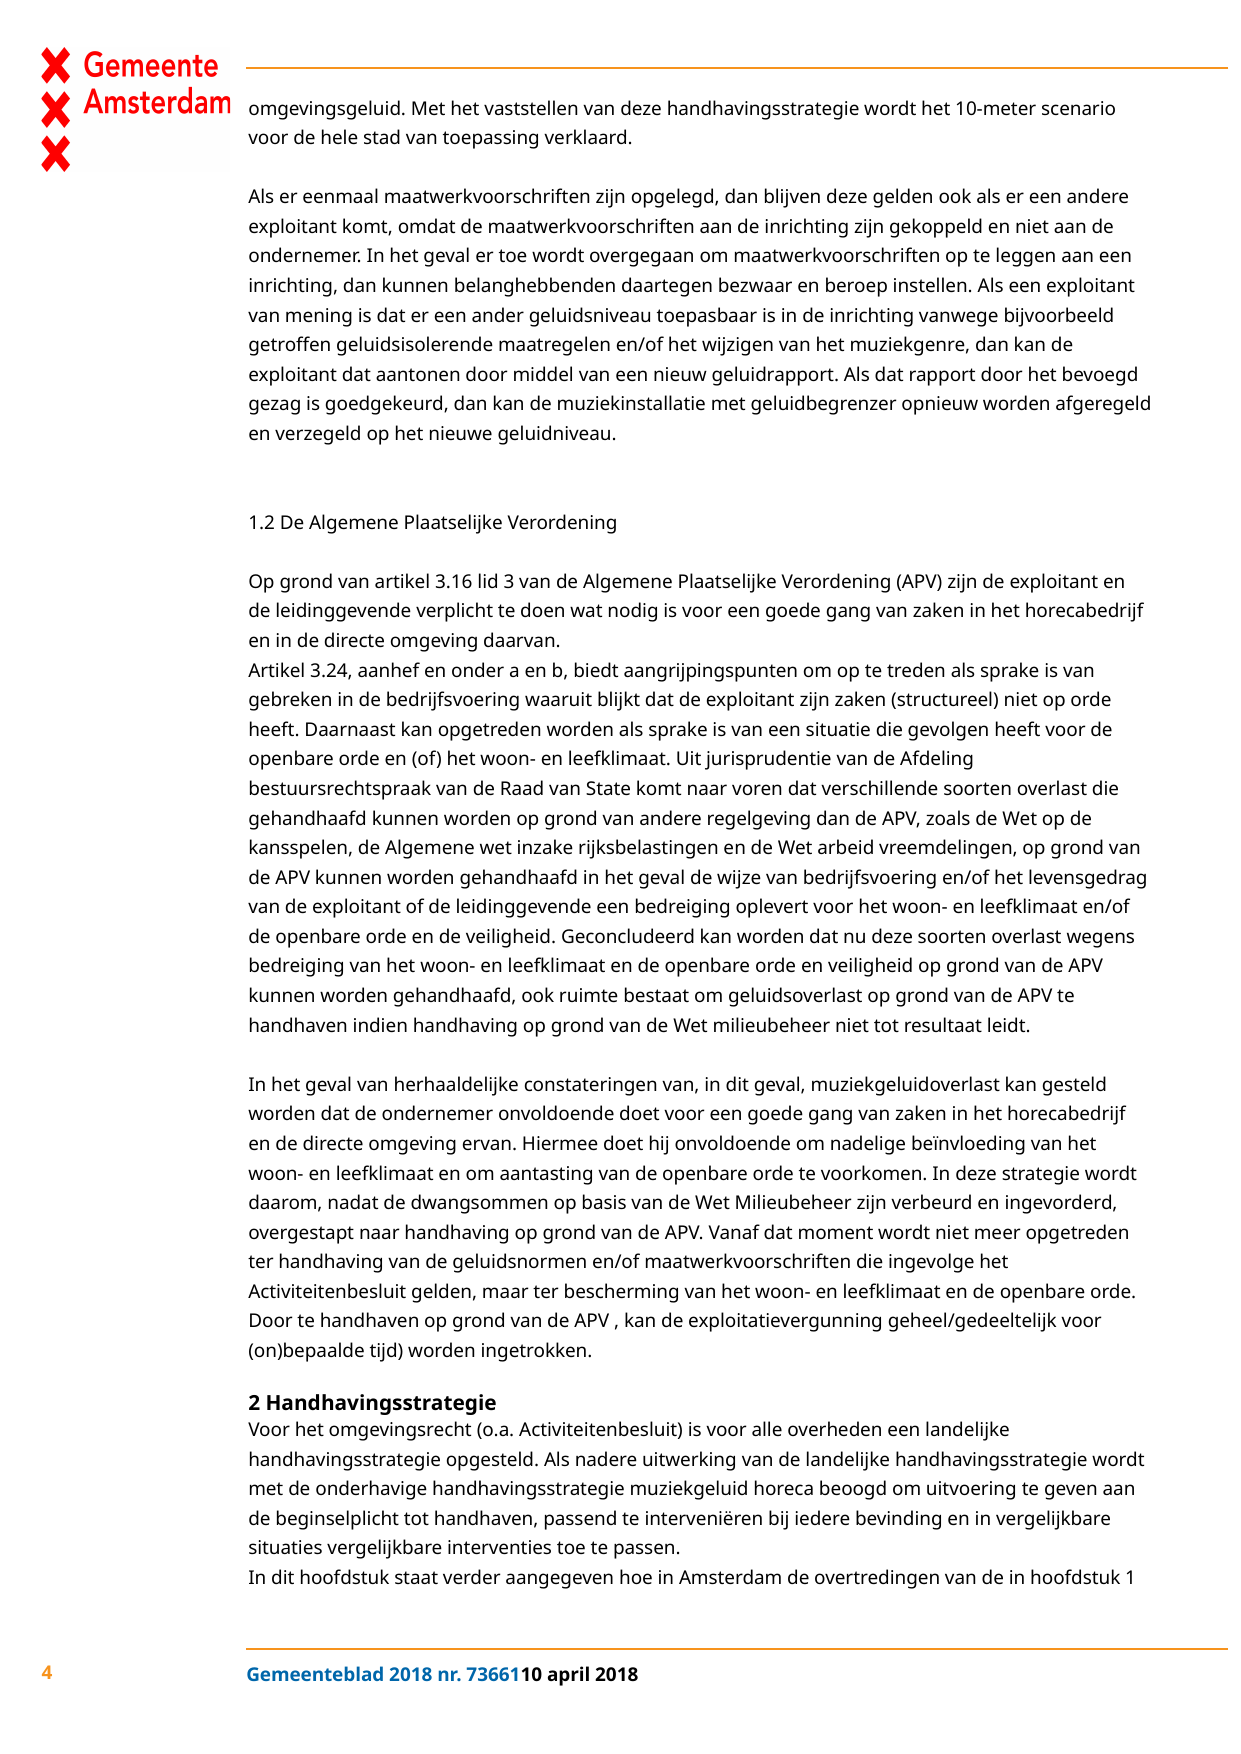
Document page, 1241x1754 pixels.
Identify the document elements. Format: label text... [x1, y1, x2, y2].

text Op grond van artikel 3.16 lid 3 van de Algemene Plaatselijke Verordening (APV) zijn de exploitant en de leidinggevende verplicht te doen wat nodig is voor een goede gang van zaken in het horecabedrijf en in de directe omgeving daarvan. [248, 568, 1152, 653]
text 1.2 De Algemene Plaatselijke Verordening [248, 509, 1152, 535]
text Artikel 3.24, aanhef en onder a en b, biedt aangrijpingspunten om op te treden als sprake is van gebreken in de bedrijfsvoering waaruit blijkt dat de exploitant zijn zaken (structureel) niet op orde heeft. Daarnaast kan opgetreden worden als sprake is van een situatie die gevolgen heeft voor de openbare orde en (of) het woon- en leefklimaat. Uit jurisprudentie van de Afdeling bestuursrechtspraak van de Raad van State komt naar voren dat verschillende soorten overlast die gehandhaafd kunnen worden op grond van andere regelgeving dan de APV, zoals de Wet op de kansspelen, de Algemene wet inzake rijksbelastingen en de Wet arbeid vreemdelingen, op grond van de APV kunnen worden gehandhaafd in het geval de wijze van bedrijfsvoering en/of het levensgedrag van de exploitant of de leidinggevende een bedreiging oplevert voor het woon- en leefklimaat en/of de openbare orde en de veiligheid. Geconcludeerd kan worden dat nu deze soorten overlast wegens bedreiging van het woon- en leefklimaat en de openbare orde en veiligheid op grond van de APV kunnen worden gehandhaafd, ook ruimte bestaat om geluidsoverlast op grond van de APV te handhaven indien handhaving op grond van de Wet milieubeheer niet tot resultaat leidt. [248, 657, 1152, 1038]
text Als er eenmaal maatwerkvoorschriften zijn opgelegd, dan blijven deze gelden ook als er een andere exploitant komt, omdat de maatwerkvoorschriften aan de inrichting zijn gekoppeld en niet aan de ondernemer. In het geval er toe wordt overgegaan om maatwerkvoorschriften op te leggen aan een inrichting, dan kunnen belanghebbenden daartegen bezwaar en beroep instellen. Als een exploitant van mening is dat er een ander geluidsniveau toepasbaar is in de inrichting vanwege bijvoorbeeld getroffen geluidsisolerende maatregelen en/of het wijzigen van het muziekgenre, dan kan de exploitant dat aantonen door middel van een nieuw geluidrapport. Als dat rapport door het bevoegd gezag is goedgekeurd, dan kan de muziekinstallatie met geluidbegrenzer opnieuw worden afgeregeld en verzegeld op het nieuwe geluidniveau. [248, 183, 1152, 446]
picture [41, 47, 231, 172]
text In dit hoofdstuk staat verder aangegeven hoe in Amsterdam de overtredingen van de in hoofdstuk 1 [248, 1564, 1152, 1590]
text In het geval van herhaaldelijke constateringen van, in dit geval, muziekgeluidoverlast kan gesteld worden dat de ondernemer onvoldoende doet voor een goede gang van zaken in het horecabedrijf en de directe omgeving ervan. Hiermee doet hij onvoldoende om nadelige beïnvloeding van het woon- en leefklimaat en om aantasting van de openbare orde te voorkomen. In deze strategie wordt daarom, nadat de dwangsommen op basis van de Wet Milieubeheer zijn verbeurd en ingevorderd, overgestapt naar handhaving op grond van de APV. Vanaf dat moment wordt niet meer opgetreden ter handhaving van de geluidsnormen en/of maatwerkvoorschriften die ingevolge het Activiteitenbesluit gelden, maar ter bescherming van het woon- en leefklimaat en de openbare orde. Door te handhaven op grond van de APV , kan de exploitatievergunning geheel/gedeeltelijk voor (on)bepaalde tijd) worden ingetrokken. [248, 1071, 1152, 1363]
text 2 Handhavingsstrategie [248, 1388, 1152, 1416]
text omgevingsgeluid. Met het vaststellen van deze handhavingsstrategie wordt het 10-meter scenario voor de hele stad van toepassing verklaard. [248, 95, 1152, 150]
text Voor het omgevingsrecht (o.a. Activiteitenbesluit) is voor alle overheden een landelijke handhavingsstrategie opgesteld. Als nadere uitwerking van de landelijke handhavingsstrategie wordt met de onderhavige handhavingsstrategie muziekgeluid horeca beoogd om uitvoering te geven aan de beginselplicht tot handhaven, passend te interveniëren bij iedere bevinding en in vergelijkbare situaties vergelijkbare interventies toe te passen. [248, 1416, 1152, 1560]
